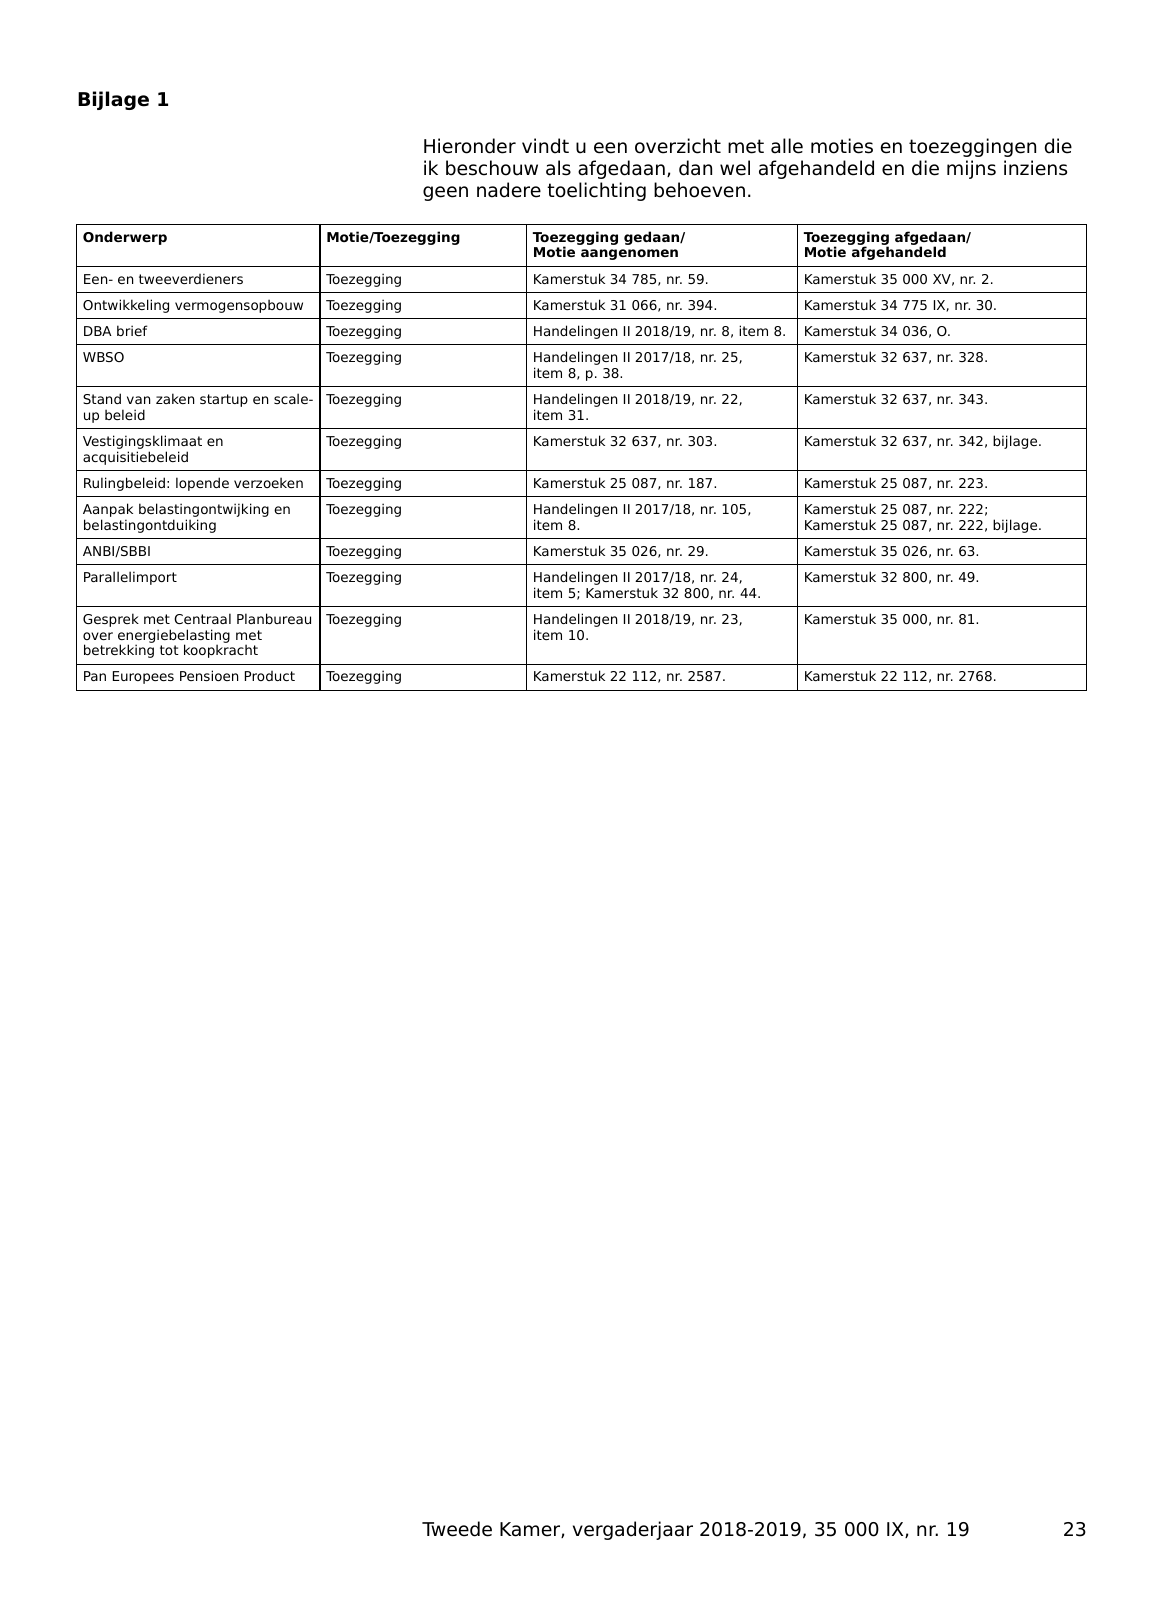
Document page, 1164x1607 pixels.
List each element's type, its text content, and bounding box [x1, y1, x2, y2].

table_cell Toezegging [321, 319, 526, 344]
table_cell ANBI/SBBI [77, 539, 319, 564]
table_cell Toezegging [321, 345, 526, 386]
table_cell Kamerstuk 25 087, nr. 222; Kamerstuk 25 087, nr. 222, bijlage. [798, 497, 1086, 538]
table_cell Gesprek met Centraal Planbureau over energiebelasting met betrekking tot koopkracht [77, 607, 319, 663]
table_cell Een- en tweeverdieners [77, 267, 319, 292]
table_cell Kamerstuk 31 066, nr. 394. [527, 293, 797, 318]
table_cell Toezegging [321, 665, 526, 689]
table_cell Rulingbeleid: lopende verzoeken [77, 471, 319, 496]
table_cell Kamerstuk 35 026, nr. 63. [798, 539, 1086, 564]
table_cell Kamerstuk 32 637, nr. 303. [527, 429, 797, 470]
table_cell Kamerstuk 34 775 IX, nr. 30. [798, 293, 1086, 318]
table_cell Toezegging [321, 471, 526, 496]
table_cell DBA brief [77, 319, 319, 344]
table_cell Kamerstuk 22 112, nr. 2768. [798, 665, 1086, 689]
table_cell Toezegging [321, 607, 526, 663]
table_cell Stand van zaken startup en scale-up beleid [77, 387, 319, 428]
table_cell Handelingen II 2017/18, nr. 24, item 5; Kamerstuk 32 800, nr. 44. [527, 565, 797, 606]
table_cell WBSO [77, 345, 319, 386]
table_cell Toezegging [321, 387, 526, 428]
table_cell Handelingen II 2018/19, nr. 23, item 10. [527, 607, 797, 663]
table_cell Kamerstuk 22 112, nr. 2587. [527, 665, 797, 689]
table_cell Pan Europees Pensioen Product [77, 665, 319, 689]
table_cell Kamerstuk 25 087, nr. 187. [527, 471, 797, 496]
table_cell Handelingen II 2018/19, nr. 22, item 31. [527, 387, 797, 428]
table_cell Kamerstuk 35 000, nr. 81. [798, 607, 1086, 663]
table_cell Kamerstuk 35 026, nr. 29. [527, 539, 797, 564]
table_cell Toezegging [321, 539, 526, 564]
table_cell Handelingen II 2018/19, nr. 8, item 8. [527, 319, 797, 344]
table_header Toezegging gedaan/ Motie aangenomen [527, 225, 797, 266]
table_cell Toezegging [321, 429, 526, 470]
table_cell Kamerstuk 34 785, nr. 59. [527, 267, 797, 292]
table_cell Kamerstuk 32 637, nr. 343. [798, 387, 1086, 428]
table_cell Kamerstuk 32 800, nr. 49. [798, 565, 1086, 606]
table_cell Kamerstuk 25 087, nr. 223. [798, 471, 1086, 496]
table_cell Toezegging [321, 497, 526, 538]
table_cell Aanpak belastingontwijking en belastingontduiking [77, 497, 319, 538]
table_header Motie/Toezegging [321, 225, 526, 266]
table_cell Toezegging [321, 267, 526, 292]
table_header Onderwerp [77, 225, 319, 266]
table_cell Handelingen II 2017/18, nr. 25, item 8, p. 38. [527, 345, 797, 386]
table_cell Vestigingsklimaat en acquisitiebeleid [77, 429, 319, 470]
table_cell Toezegging [321, 565, 526, 606]
table_cell Kamerstuk 35 000 XV, nr. 2. [798, 267, 1086, 292]
text Hieronder vindt u een overzicht met alle moties en toezeggingen die ik beschouw als afgedaan, dan wel afgehandeld en die mijns inziens geen nadere toelichting behoeven. [422, 136, 1087, 202]
table_cell Kamerstuk 32 637, nr. 342, bijlage. [798, 429, 1086, 470]
table_cell Parallelimport [77, 565, 319, 606]
table_cell Ontwikkeling vermogensopbouw [77, 293, 319, 318]
table_cell Kamerstuk 32 637, nr. 328. [798, 345, 1086, 386]
table_cell Kamerstuk 34 036, O. [798, 319, 1086, 344]
table_cell Handelingen II 2017/18, nr. 105, item 8. [527, 497, 797, 538]
subtitle Bijlage 1 [77, 89, 1087, 111]
table_header Toezegging afgedaan/ Motie afgehandeld [798, 225, 1086, 266]
table_cell Toezegging [321, 293, 526, 318]
